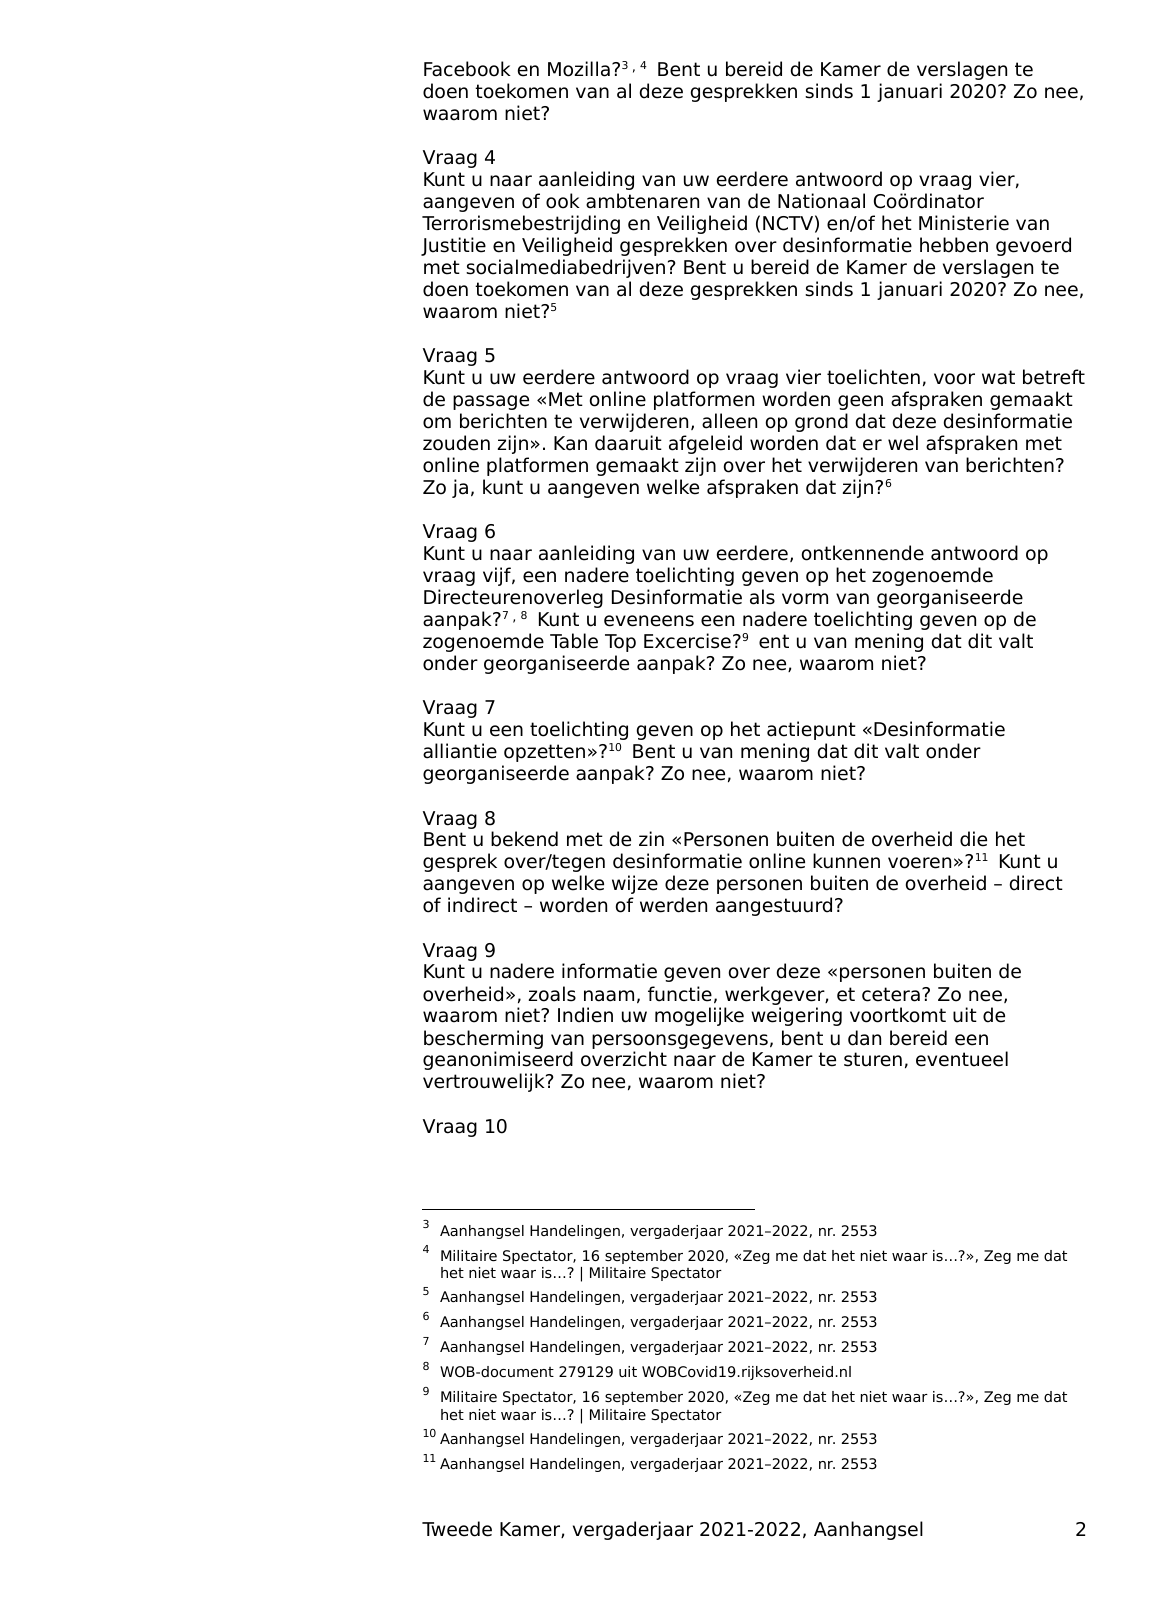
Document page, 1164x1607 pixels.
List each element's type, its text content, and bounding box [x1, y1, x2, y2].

text Vraag 4 [422, 147, 1087, 169]
text Bent u bekend met de zin «Personen buiten de overheid die het gesprek over/tegen desinformatie online kunnen voeren»? Kunt u aangeven op welke wijze deze personen buiten de overheid – direct of indirect – worden of werden aangestuurd? [422, 829, 1087, 917]
text Aanhangsel Handelingen, vergaderjaar 2021–2022, nr. 2553 [422, 1218, 1087, 1241]
text Aanhangsel Handelingen, vergaderjaar 2021–2022, nr. 2553 [422, 1285, 1087, 1307]
text Vraag 10 [422, 1116, 1087, 1137]
text Kunt u naar aanleiding van uw eerdere, ontkennende antwoord op vraag vijf, een nadere toelichting geven op het zogenoemde Directeurenoverleg Desinformatie als vorm van georganiseerde aanpak?, Kunt u eveneens een nadere toelichting geven op de zogenoemde Table Top Excercise? ent u van mening dat dit valt onder georganiseerde aanpak? Zo nee, waarom niet? [422, 543, 1087, 675]
text Aanhangsel Handelingen, vergaderjaar 2021–2022, nr. 2553 [422, 1452, 1087, 1474]
text Kunt u nadere informatie geven over deze «personen buiten de overheid», zoals naam, functie, werkgever, et cetera? Zo nee, waarom niet? Indien uw mogelijke weigering voortkomt uit de bescherming van persoonsgegevens, bent u dan bereid een geanonimiseerd overzicht naar de Kamer te sturen, eventueel vertrouwelijk? Zo nee, waarom niet? [422, 961, 1087, 1093]
text Kunt u naar aanleiding van uw eerdere antwoord op vraag vier, aangeven of ook ambtenaren van de Nationaal Coördinator Terrorismebestrijding en Veiligheid (NCTV) en/of het Ministerie van Justitie en Veiligheid gesprekken over desinformatie hebben gevoerd met socialmediabedrijven? Bent u bereid de Kamer de verslagen te doen toekomen van al deze gesprekken sinds 1 januari 2020? Zo nee, waarom niet? [422, 169, 1087, 323]
text Aanhangsel Handelingen, vergaderjaar 2021–2022, nr. 2553 [422, 1310, 1087, 1332]
text Kunt u uw eerdere antwoord op vraag vier toelichten, voor wat betreft de passage «Met online platformen worden geen afspraken gemaakt om berichten te verwijderen, alleen op grond dat deze desinformatie zouden zijn». Kan daaruit afgeleid worden dat er wel afspraken met online platformen gemaakt zijn over het verwijderen van berichten? Zo ja, kunt u aangeven welke afspraken dat zijn? [422, 367, 1087, 499]
text Kunt u een toelichting geven op het actiepunt «Desinformatie alliantie opzetten»? Bent u van mening dat dit valt onder georganiseerde aanpak? Zo nee, waarom niet? [422, 719, 1087, 785]
text Vraag 9 [422, 939, 1087, 961]
text Militaire Spectator, 16 september 2020, «Zeg me dat het niet waar is…?», Zeg me dat het niet waar is…? | Militaire Spectator [422, 1243, 1087, 1282]
text Aanhangsel Handelingen, vergaderjaar 2021–2022, nr. 2553 [422, 1335, 1087, 1357]
text Facebook en Mozilla?, Bent u bereid de Kamer de verslagen te doen toekomen van al deze gesprekken sinds 1 januari 2020? Zo nee, waarom niet? [422, 59, 1087, 125]
text Vraag 6 [422, 521, 1087, 543]
text WOB-document 279129 uit WOBCovid19.rijksoverheid.nl [422, 1360, 1087, 1382]
text Vraag 5 [422, 345, 1087, 367]
text Aanhangsel Handelingen, vergaderjaar 2021–2022, nr. 2553 [422, 1427, 1087, 1449]
text Militaire Spectator, 16 september 2020, «Zeg me dat het niet waar is…?», Zeg me dat het niet waar is…? | Militaire Spectator [422, 1385, 1087, 1424]
text Vraag 8 [422, 807, 1087, 829]
text Vraag 7 [422, 697, 1087, 719]
